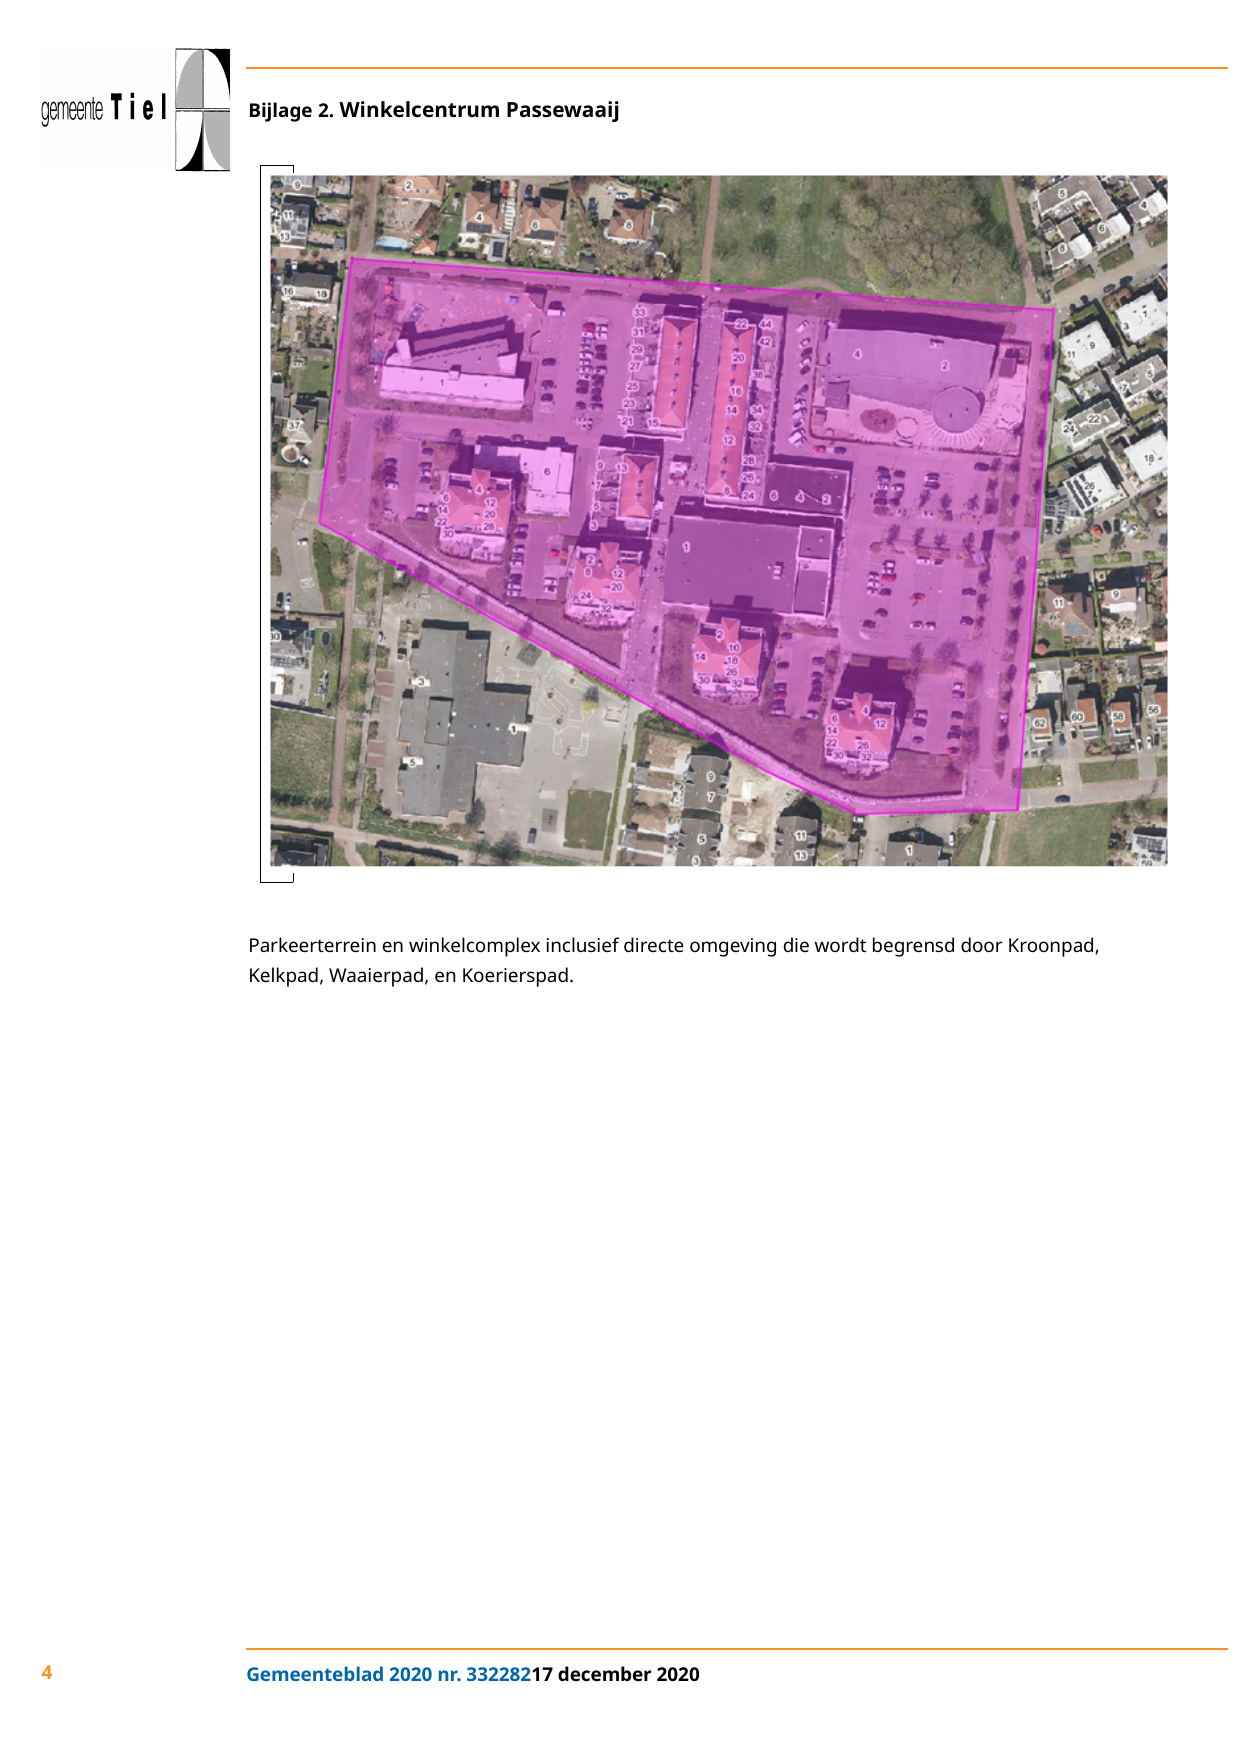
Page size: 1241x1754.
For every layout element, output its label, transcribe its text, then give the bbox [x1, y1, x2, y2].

text Parkeerterrein en winkelcomplex inclusief directe omgeving die wordt begrensd door Kroonpad, Kelkpad, Waaierpad, en Koerierspad. [248, 933, 1152, 988]
text Bijlage 2. Winkelcentrum Passewaaij [248, 95, 1152, 123]
picture [268, 173, 1173, 873]
picture [41, 47, 231, 172]
